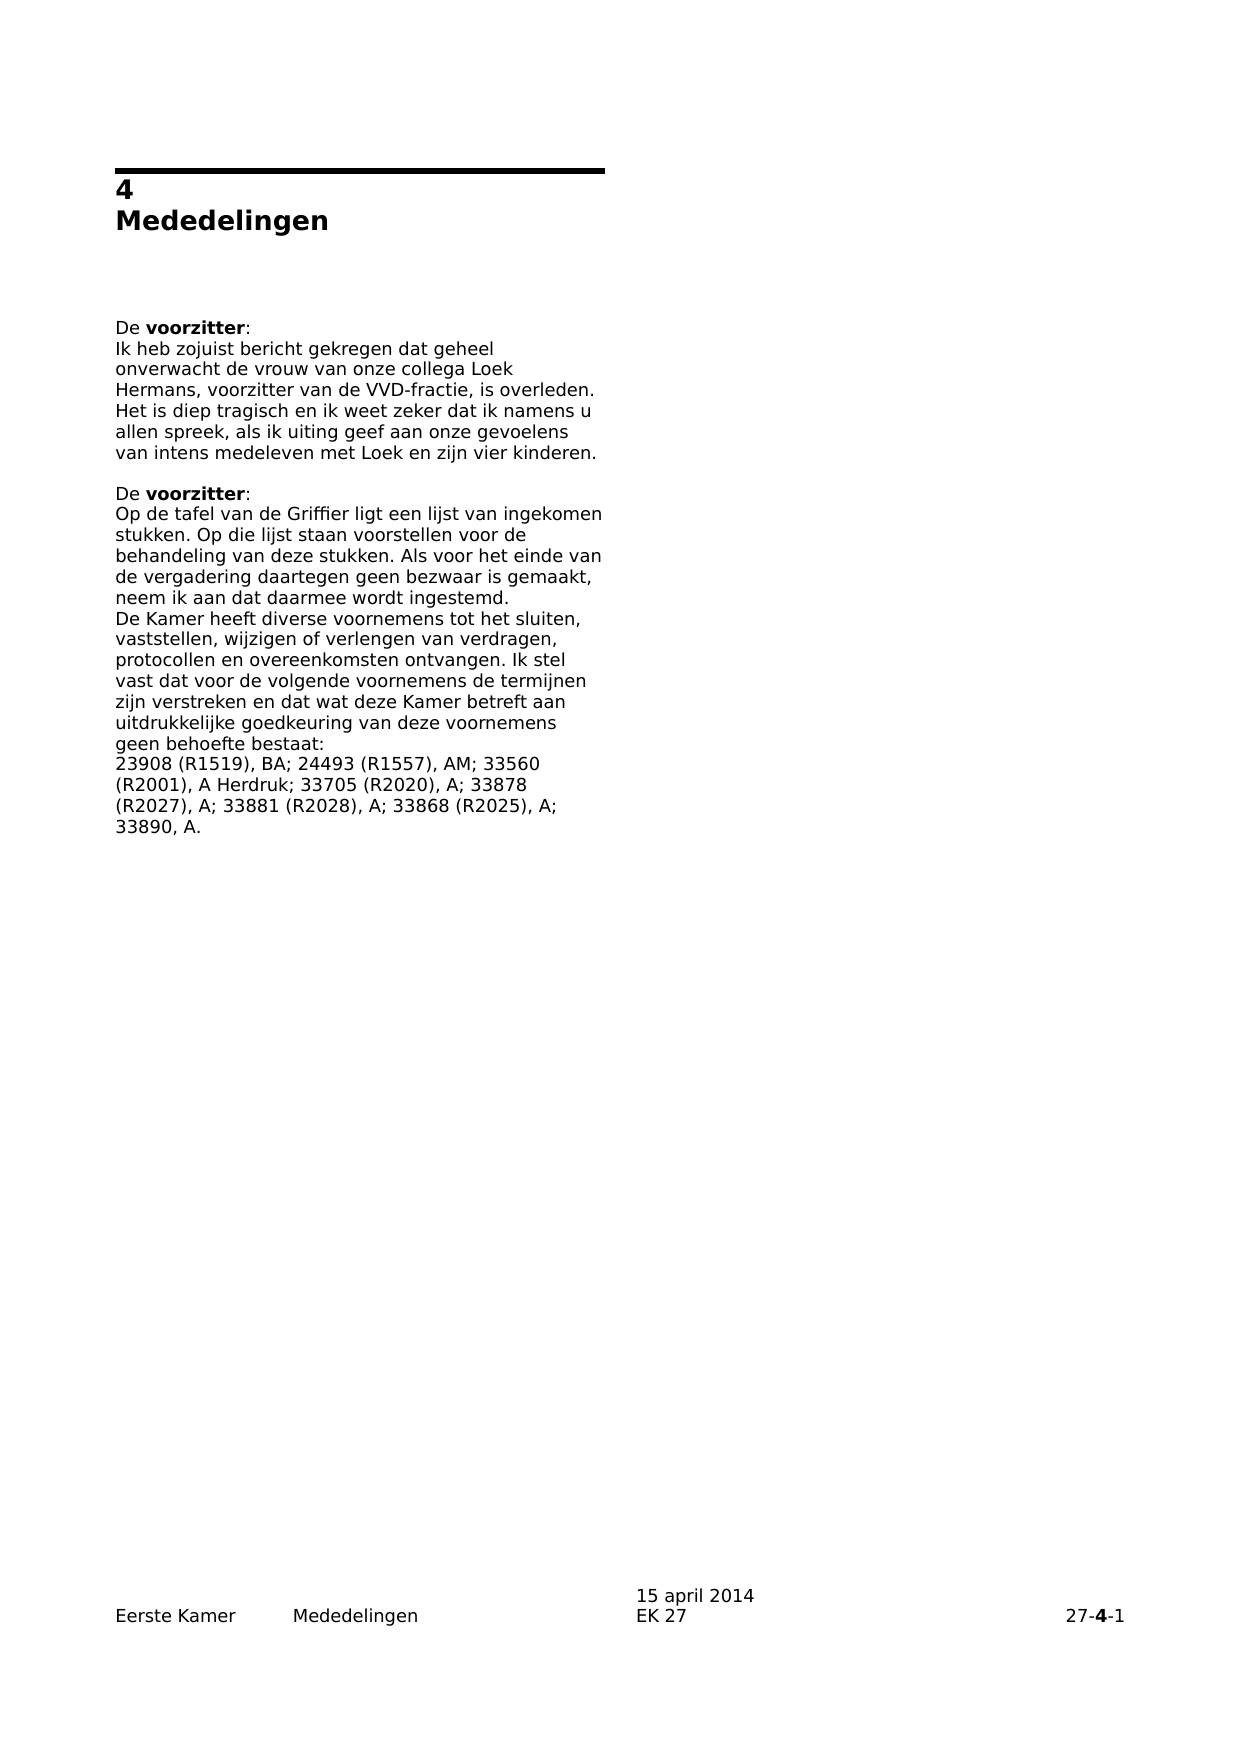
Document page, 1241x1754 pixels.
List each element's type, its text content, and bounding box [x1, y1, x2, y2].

text Op de tafel van de Griffier ligt een lijst van ingekomen stukken. Op die lijst staan voorstellen voor de behandeling van deze stukken. Als voor het einde van de vergadering daartegen geen bezwaar is gemaakt, neem ik aan dat daarmee wordt ingestemd. [115, 504, 605, 608]
text De voorzitter: [115, 318, 605, 338]
text De Kamer heeft diverse voornemens tot het sluiten, vaststellen, wijzigen of verlengen van verdragen, protocollen en overeenkomsten ontvangen. Ik stel vast dat voor de volgende voornemens de termijnen zijn verstreken en dat wat deze Kamer betreft aan uitdrukkelijke goedkeuring van deze voornemens geen behoefte bestaat: [115, 608, 605, 754]
title 4 Mededelingen [115, 174, 605, 237]
text Ik heb zojuist bericht gekregen dat geheel onverwacht de vrouw van onze collega Loek Hermans, voorzitter van de VVD-fractie, is overleden. Het is diep tragisch en ik weet zeker dat ik namens u allen spreek, als ik uiting geef aan onze gevoelens van intens medeleven met Loek en zijn vier kinderen. [115, 338, 605, 463]
text 23908 (R1519), BA; 24493 (R1557), AM; 33560 (R2001), A Herdruk; 33705 (R2020), A; 33878 (R2027), A; 33881 (R2028), A; 33868 (R2025), A; 33890, A. [115, 754, 605, 837]
text De voorzitter: [115, 483, 605, 504]
